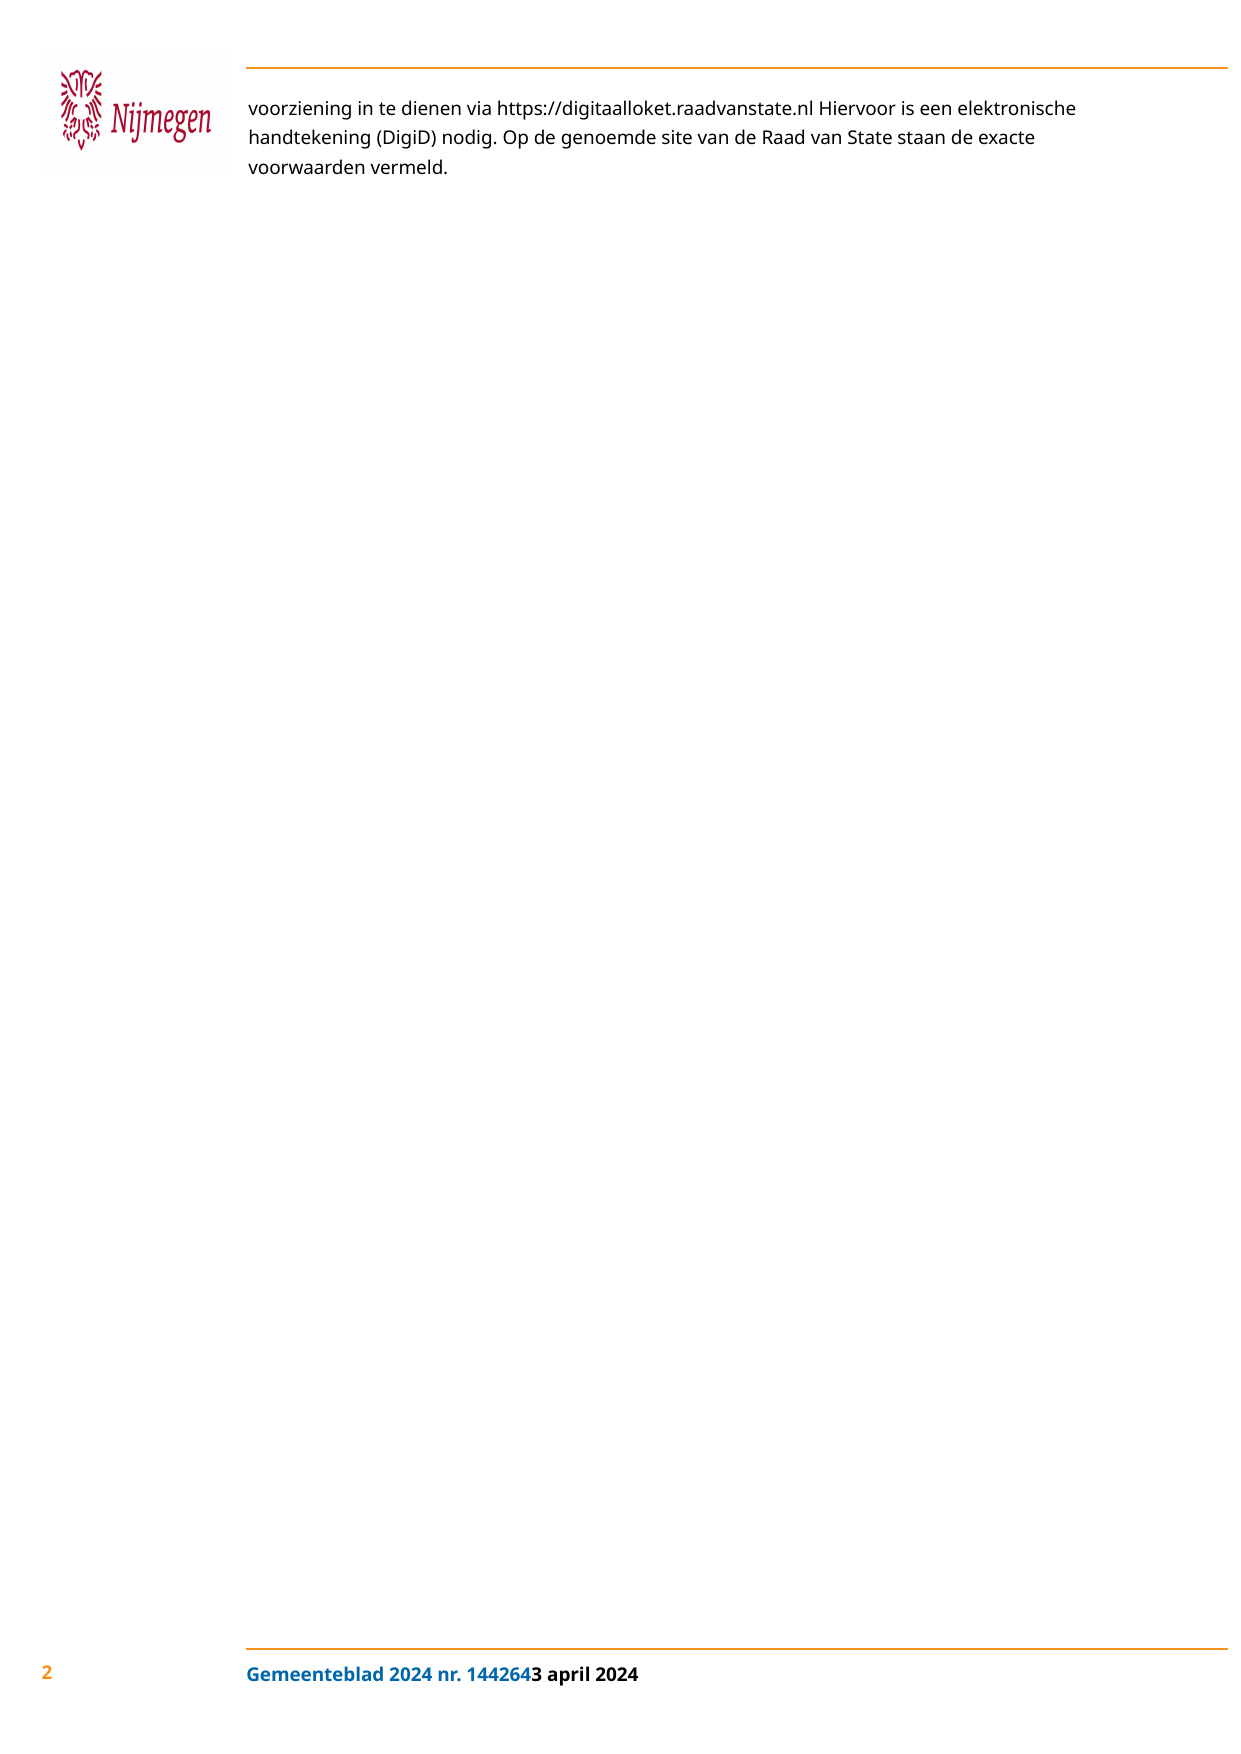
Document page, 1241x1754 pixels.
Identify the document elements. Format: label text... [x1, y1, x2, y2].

text voorziening in te dienen via https://digitaalloket.raadvanstate.nl Hiervoor is een elektronische handtekening (DigiD) nodig. Op de genoemde site van de Raad van State staan de exacte voorwaarden vermeld. [248, 95, 1152, 180]
picture [41, 47, 231, 172]
